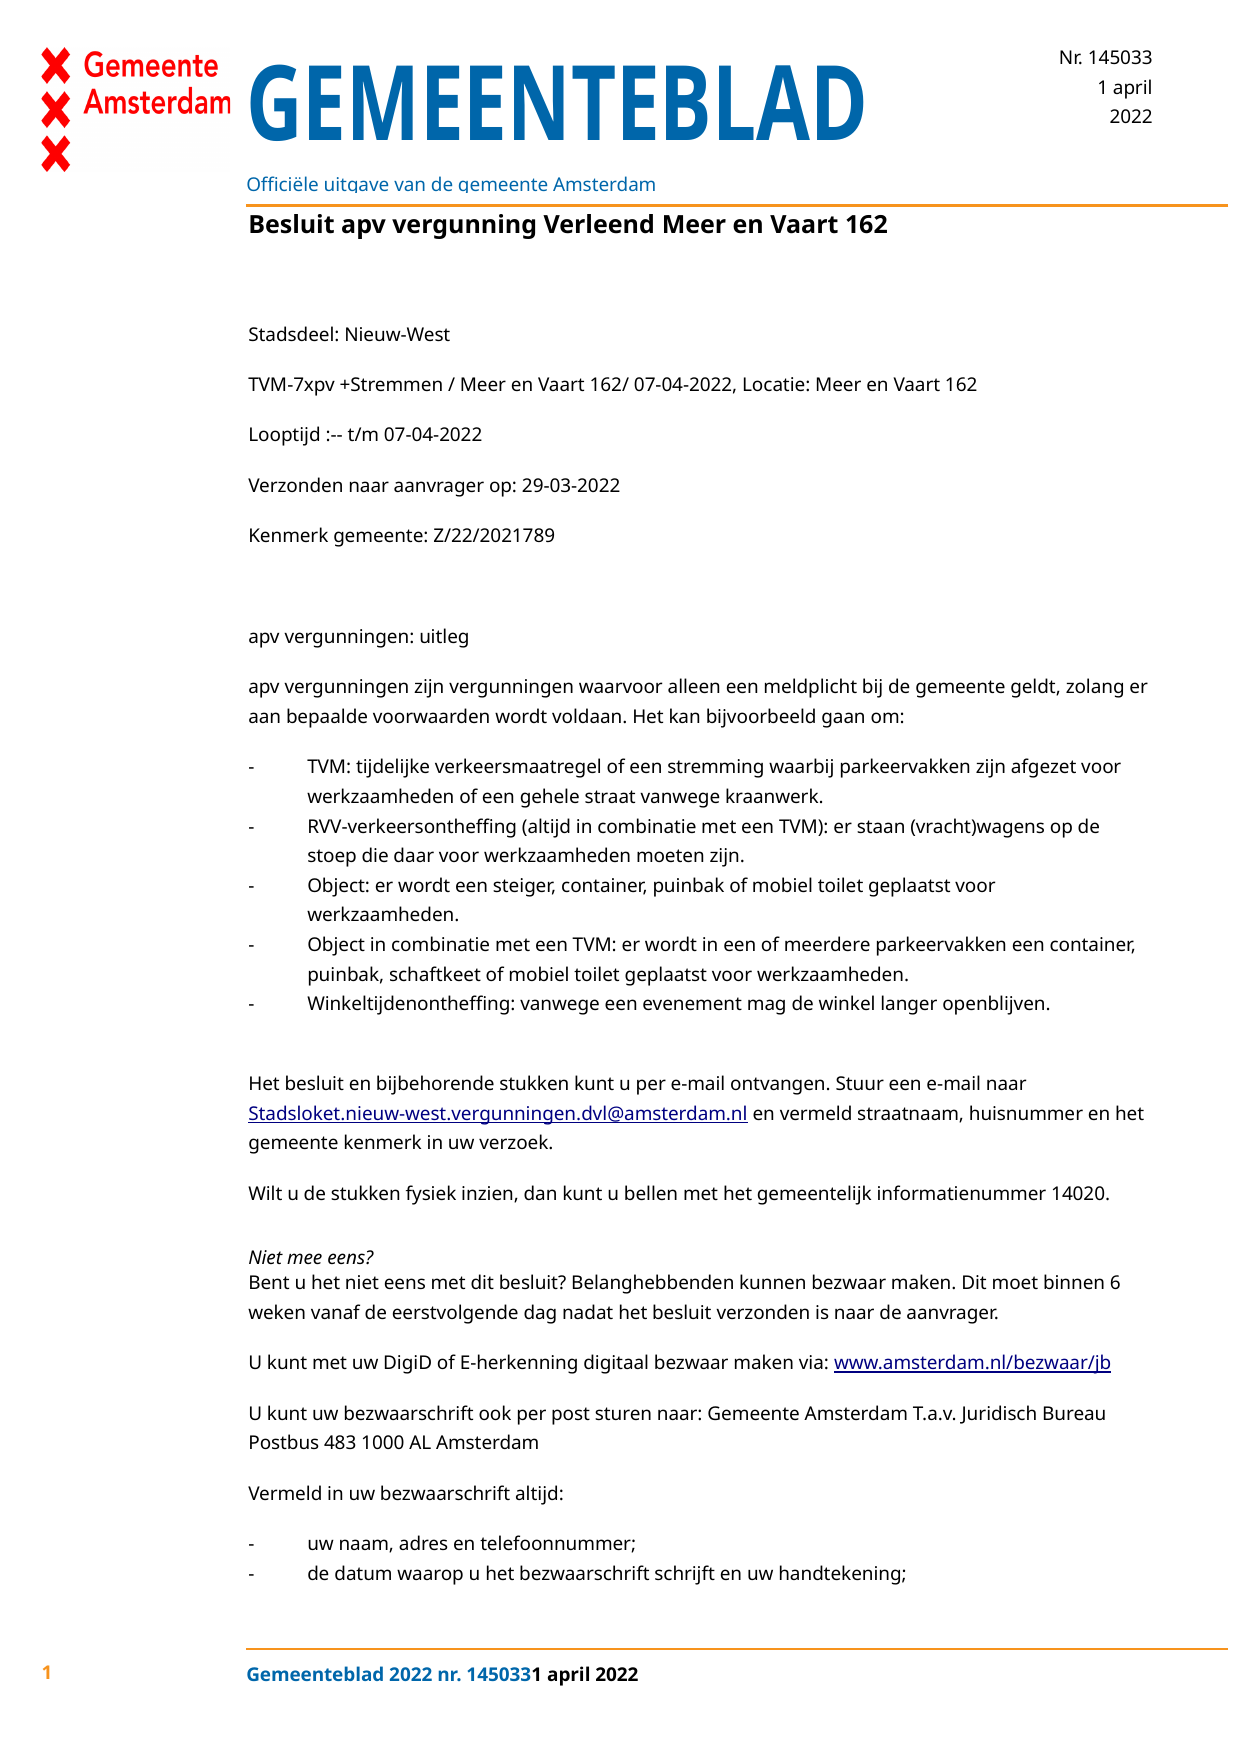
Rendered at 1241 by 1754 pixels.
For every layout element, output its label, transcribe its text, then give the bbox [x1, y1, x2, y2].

text Kenmerk gemeente: Z/22/2021789 [248, 522, 1152, 548]
text Vermeld in uw bezwaarschrift altijd: [248, 1480, 1152, 1506]
text Wilt u de stukken fysiek inzien, dan kunt u bellen met het gemeentelijk informatienummer 14020. [248, 1180, 1152, 1206]
text Niet mee eens? [248, 1244, 1152, 1269]
text Looptijd :-- t/m 07-04-2022 [248, 422, 1152, 447]
text U kunt met uw DigiD of E-herkenning digitaal bezwaar maken via: www.amsterdam.nl/bezwaar/jb [248, 1349, 1152, 1375]
text apv vergunningen: uitleg [248, 623, 1152, 649]
list Object in combinatie met een TVM: er wordt in een of meerdere parkeervakken een container, puinbak, schaftkeet of mobiel toilet geplaatst voor werkzaamheden. [248, 931, 1152, 986]
list Object: er wordt een steiger, container, puinbak of mobiel toilet geplaatst voor werkzaamheden. [248, 872, 1152, 927]
list uw naam, adres en telefoonnummer; [248, 1530, 1152, 1556]
text Verzonden naar aanvrager op: 29-03-2022 [248, 472, 1152, 498]
list de datum waarop u het bezwaarschrift schrijft en uw handtekening; [248, 1560, 1152, 1586]
list TVM: tijdelijke verkeersmaatregel of een stremming waarbij parkeervakken zijn afgezet voor werkzaamheden of een gehele straat vanwege kraanwerk. [248, 754, 1152, 809]
text Het besluit en bijbehorende stukken kunt u per e-mail ontvangen. Stuur een e-mail naar Stadsloket.nieuw-west.vergunningen.dvl@amsterdam.nl en vermeld straatnaam, huisnummer en het gemeente kenmerk in uw verzoek. [248, 1070, 1152, 1155]
list Winkeltijdenontheffing: vanwege een evenement mag de winkel langer openblijven. [248, 990, 1152, 1016]
list RVV-verkeersontheffing (altijd in combinatie met een TVM): er staan (vracht)wagens op de stoep die daar voor werkzaamheden moeten zijn. [248, 813, 1152, 868]
text U kunt uw bezwaarschrift ook per post sturen naar: Gemeente Amsterdam T.a.v. Juridisch Bureau Postbus 483 1000 AL Amsterdam [248, 1400, 1152, 1455]
text apv vergunningen zijn vergunningen waarvoor alleen een meldplicht bij de gemeente geldt, zolang er aan bepaalde voorwaarden wordt voldaan. Het kan bijvoorbeeld gaan om: [248, 674, 1152, 729]
text Besluit apv vergunning Verleend Meer en Vaart 162 [248, 207, 1152, 241]
picture [41, 47, 231, 172]
text Stadsdeel: Nieuw-West [248, 321, 1152, 346]
text Bent u het niet eens met dit besluit? Belanghebbenden kunnen bezwaar maken. Dit moet binnen 6 weken vanaf de eerstvolgende dag nadat het besluit verzonden is naar de aanvrager. [248, 1269, 1152, 1325]
text TVM-7xpv +Stremmen / Meer en Vaart 162/ 07-04-2022, Locatie: Meer en Vaart 162 [248, 371, 1152, 397]
